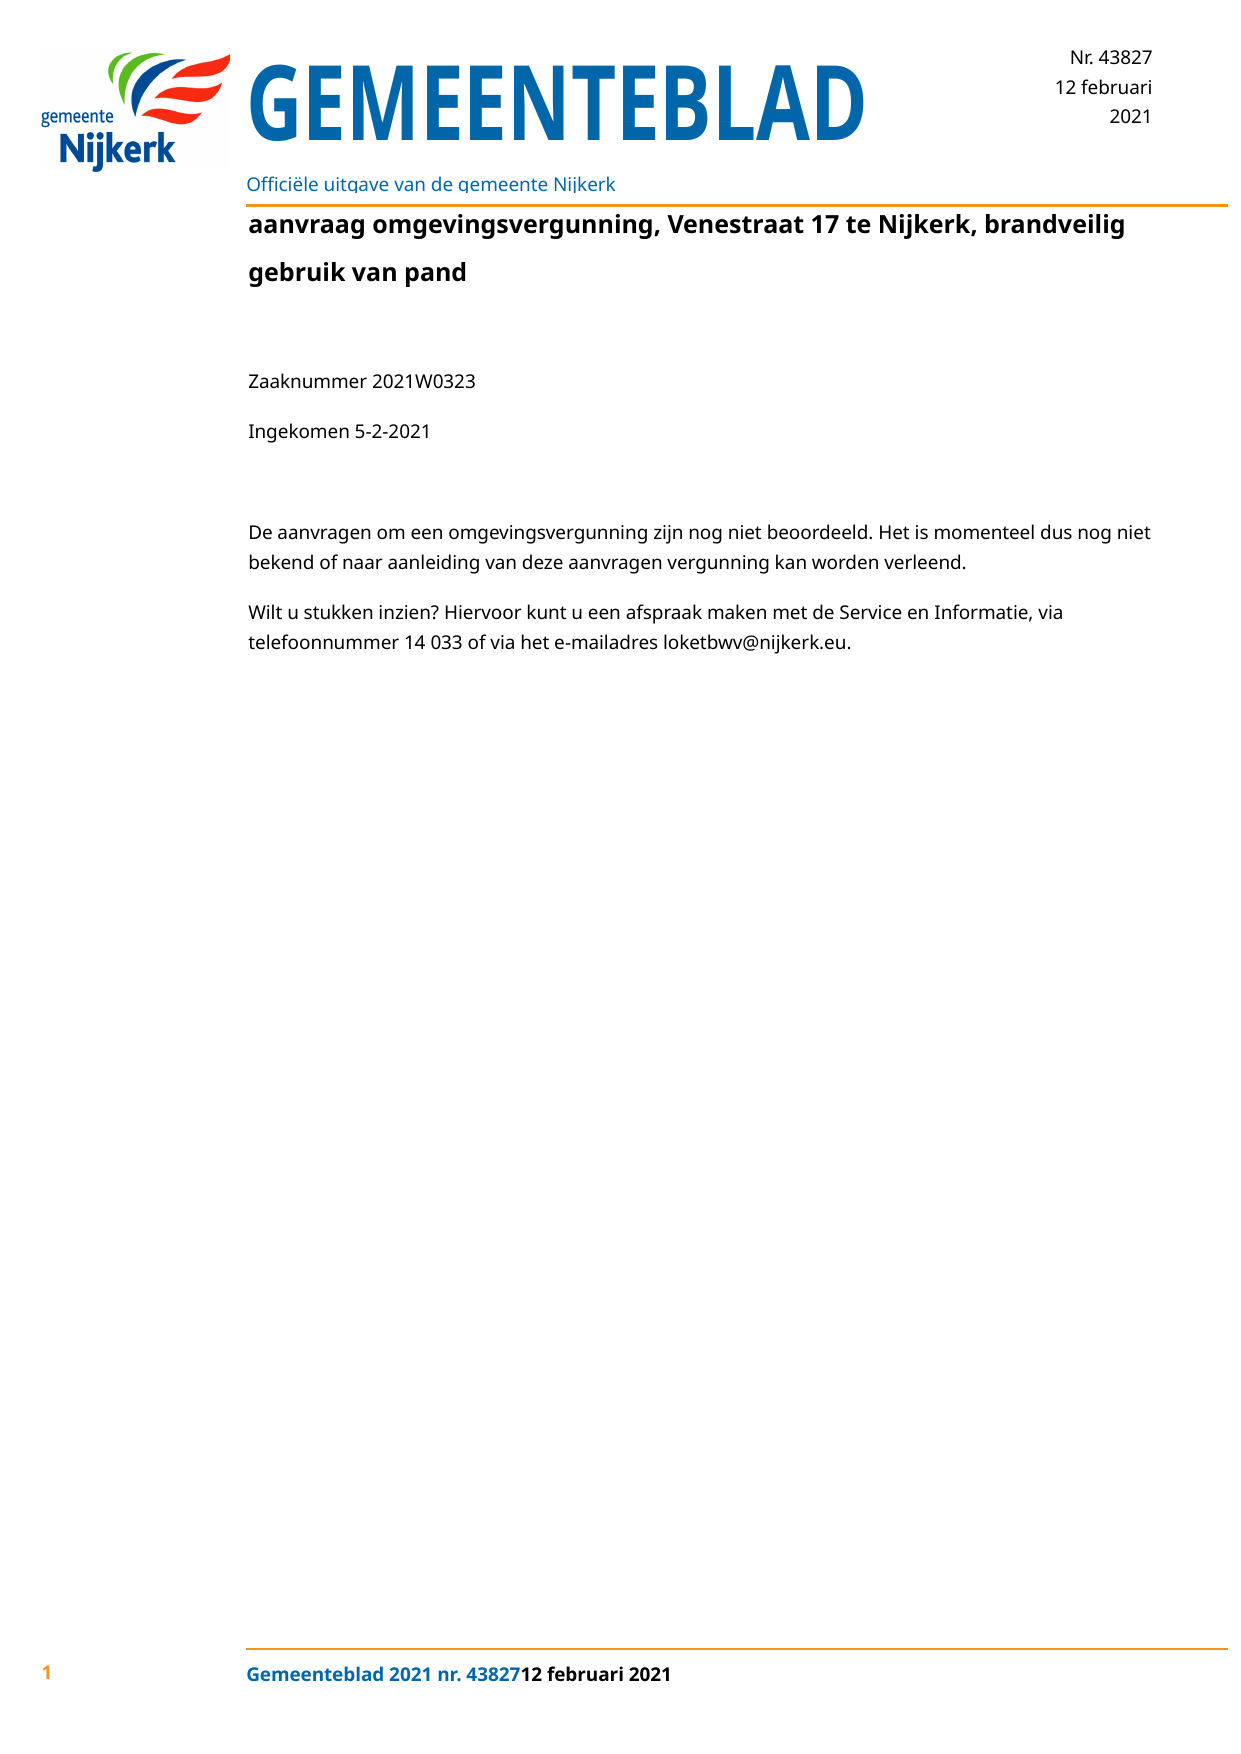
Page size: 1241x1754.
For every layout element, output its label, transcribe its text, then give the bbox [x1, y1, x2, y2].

text De aanvragen om een omgevingsvergunning zijn nog niet beoordeeld. Het is momenteel dus nog niet bekend of naar aanleiding van deze aanvragen vergunning kan worden verleend. [248, 519, 1152, 575]
text Ingekomen 5-2-2021 [248, 419, 1152, 444]
text Zaaknummer 2021W0323 [248, 368, 1152, 394]
text aanvraag omgevingsvergunning, Venestraat 17 te Nijkerk, brandveilig gebruik van pand [248, 207, 1152, 288]
picture [41, 47, 231, 172]
text Wilt u stukken inzien? Hiervoor kunt u een afspraak maken met de Service en Informatie, via telefoonnummer 14 033 of via het e-mailadres loketbwv@nijkerk.eu. [248, 599, 1152, 655]
